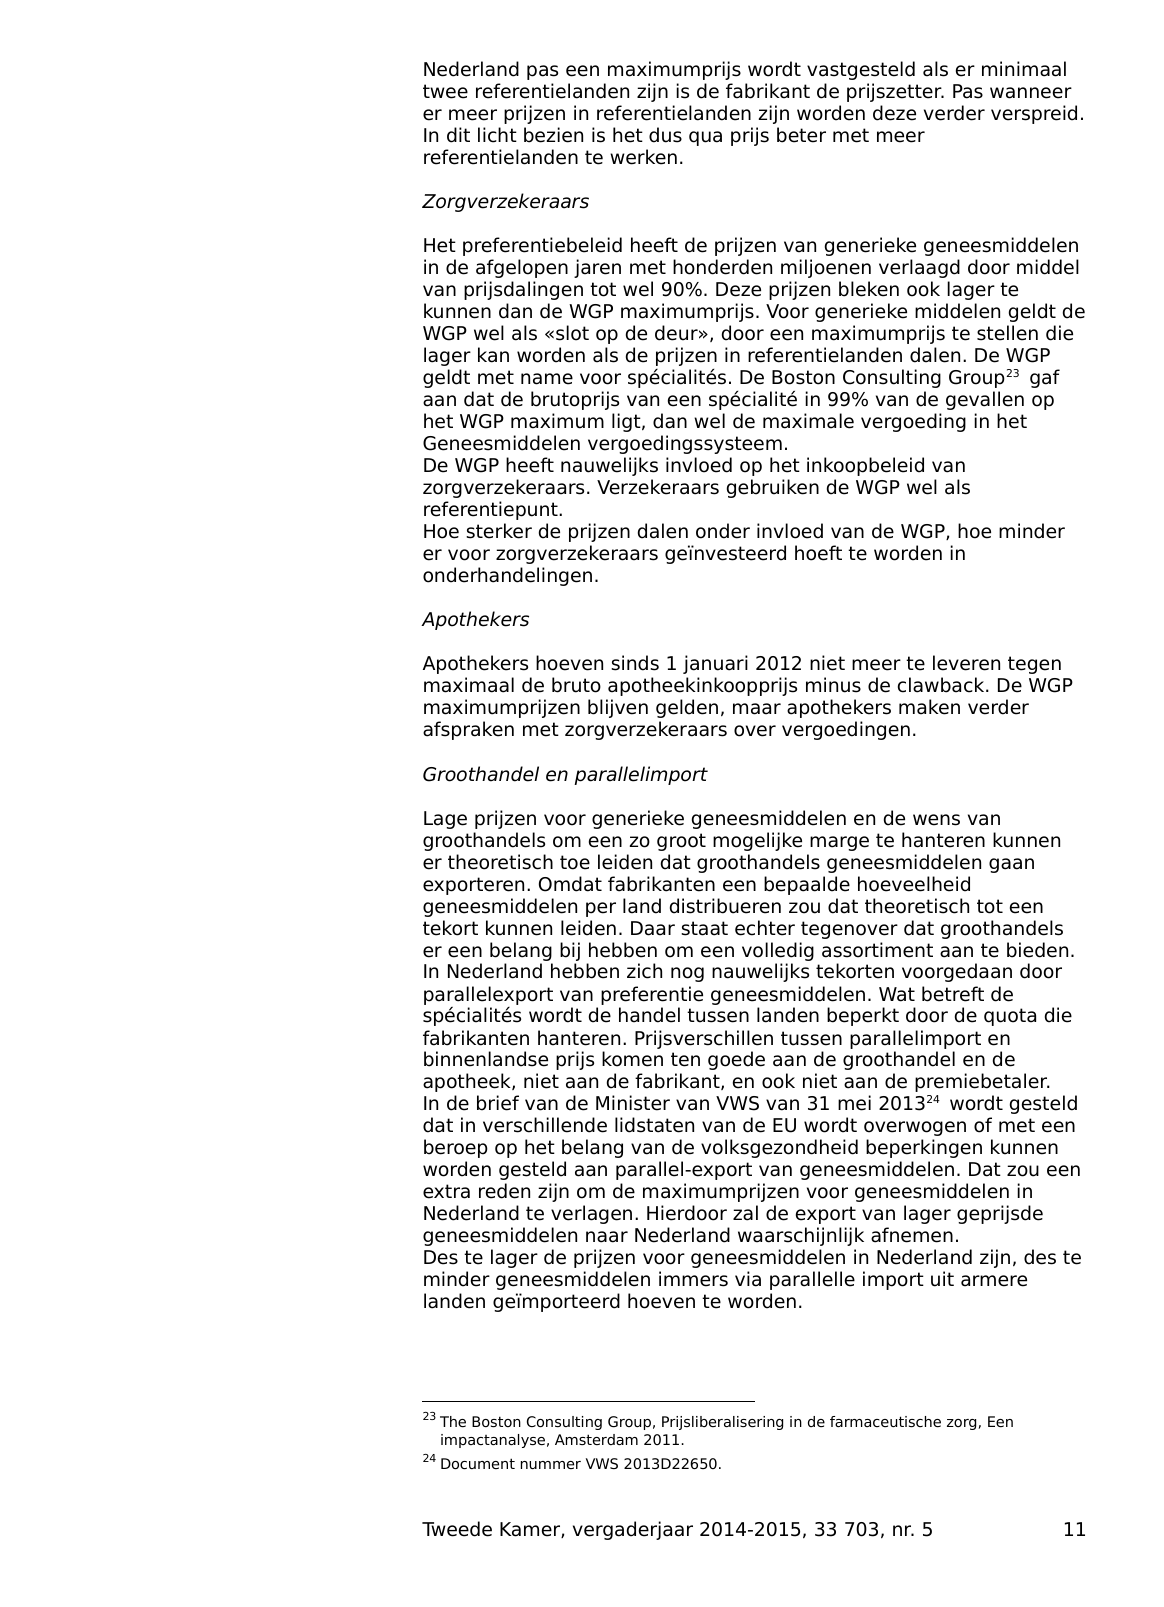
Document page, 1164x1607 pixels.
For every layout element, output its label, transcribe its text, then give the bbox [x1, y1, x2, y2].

text De WGP heeft nauwelijks invloed op het inkoopbeleid van zorgverzekeraars. Verzekeraars gebruiken de WGP wel als referentiepunt. [422, 455, 1087, 521]
subtitle Groothandel en parallelimport [422, 763, 1087, 785]
text Document nummer VWS 2013D22650. [422, 1452, 1087, 1474]
subtitle Zorgverzekeraars [422, 191, 1087, 213]
text Apothekers hoeven sinds 1 januari 2012 niet meer te leveren tegen maximaal de bruto apotheekinkoopprijs minus de clawback. De WGP maximumprijzen blijven gelden, maar apothekers maken verder afspraken met zorgverzekeraars over vergoedingen. [422, 653, 1087, 741]
text Het preferentiebeleid heeft de prijzen van generieke geneesmiddelen in de afgelopen jaren met honderden miljoenen verlaagd door middel van prijsdalingen tot wel 90%. Deze prijzen bleken ook lager te kunnen dan de WGP maximumprijs. Voor generieke middelen geldt de WGP wel als «slot op de deur», door een maximumprijs te stellen die lager kan worden als de prijzen in referentielanden dalen. De WGP geldt met name voor spécialités. De Boston Consulting Group gaf aan dat de brutoprijs van een spécialité in 99% van de gevallen op het WGP maximum ligt, dan wel de maximale vergoeding in het Geneesmiddelen vergoedingssysteem. [422, 235, 1087, 455]
subtitle Apothekers [422, 609, 1087, 631]
text The Boston Consulting Group, Prijsliberalisering in de farmaceutische zorg, Een impactanalyse, Amsterdam 2011. [422, 1410, 1087, 1449]
text In de brief van de Minister van VWS van 31 mei 2013 wordt gesteld dat in verschillende lidstaten van de EU wordt overwogen of met een beroep op het belang van de volksgezondheid beperkingen kunnen worden gesteld aan parallel-export van geneesmiddelen. Dat zou een extra reden zijn om de maximumprijzen voor geneesmiddelen in Nederland te verlagen. Hierdoor zal de export van lager geprijsde geneesmiddelen naar Nederland waarschijnlijk afnemen. [422, 1093, 1087, 1247]
text Des te lager de prijzen voor geneesmiddelen in Nederland zijn, des te minder geneesmiddelen immers via parallelle import uit armere landen geïmporteerd hoeven te worden. [422, 1247, 1087, 1313]
text Lage prijzen voor generieke geneesmiddelen en de wens van groothandels om een zo groot mogelijke marge te hanteren kunnen er theoretisch toe leiden dat groothandels geneesmiddelen gaan exporteren. Omdat fabrikanten een bepaalde hoeveelheid geneesmiddelen per land distribueren zou dat theoretisch tot een tekort kunnen leiden. Daar staat echter tegenover dat groothandels er een belang bij hebben om een volledig assortiment aan te bieden. In Nederland hebben zich nog nauwelijks tekorten voorgedaan door parallelexport van preferentie geneesmiddelen. Wat betreft de spécialités wordt de handel tussen landen beperkt door de quota die fabrikanten hanteren. Prijsverschillen tussen parallelimport en binnenlandse prijs komen ten goede aan de groothandel en de apotheek, niet aan de fabrikant, en ook niet aan de premiebetaler. [422, 808, 1087, 1093]
text Nederland pas een maximumprijs wordt vastgesteld als er minimaal twee referentielanden zijn is de fabrikant de prijszetter. Pas wanneer er meer prijzen in referentielanden zijn worden deze verder verspreid. In dit licht bezien is het dus qua prijs beter met meer referentielanden te werken. [422, 59, 1087, 169]
text Hoe sterker de prijzen dalen onder invloed van de WGP, hoe minder er voor zorgverzekeraars geïnvesteerd hoeft te worden in onderhandelingen. [422, 521, 1087, 587]
